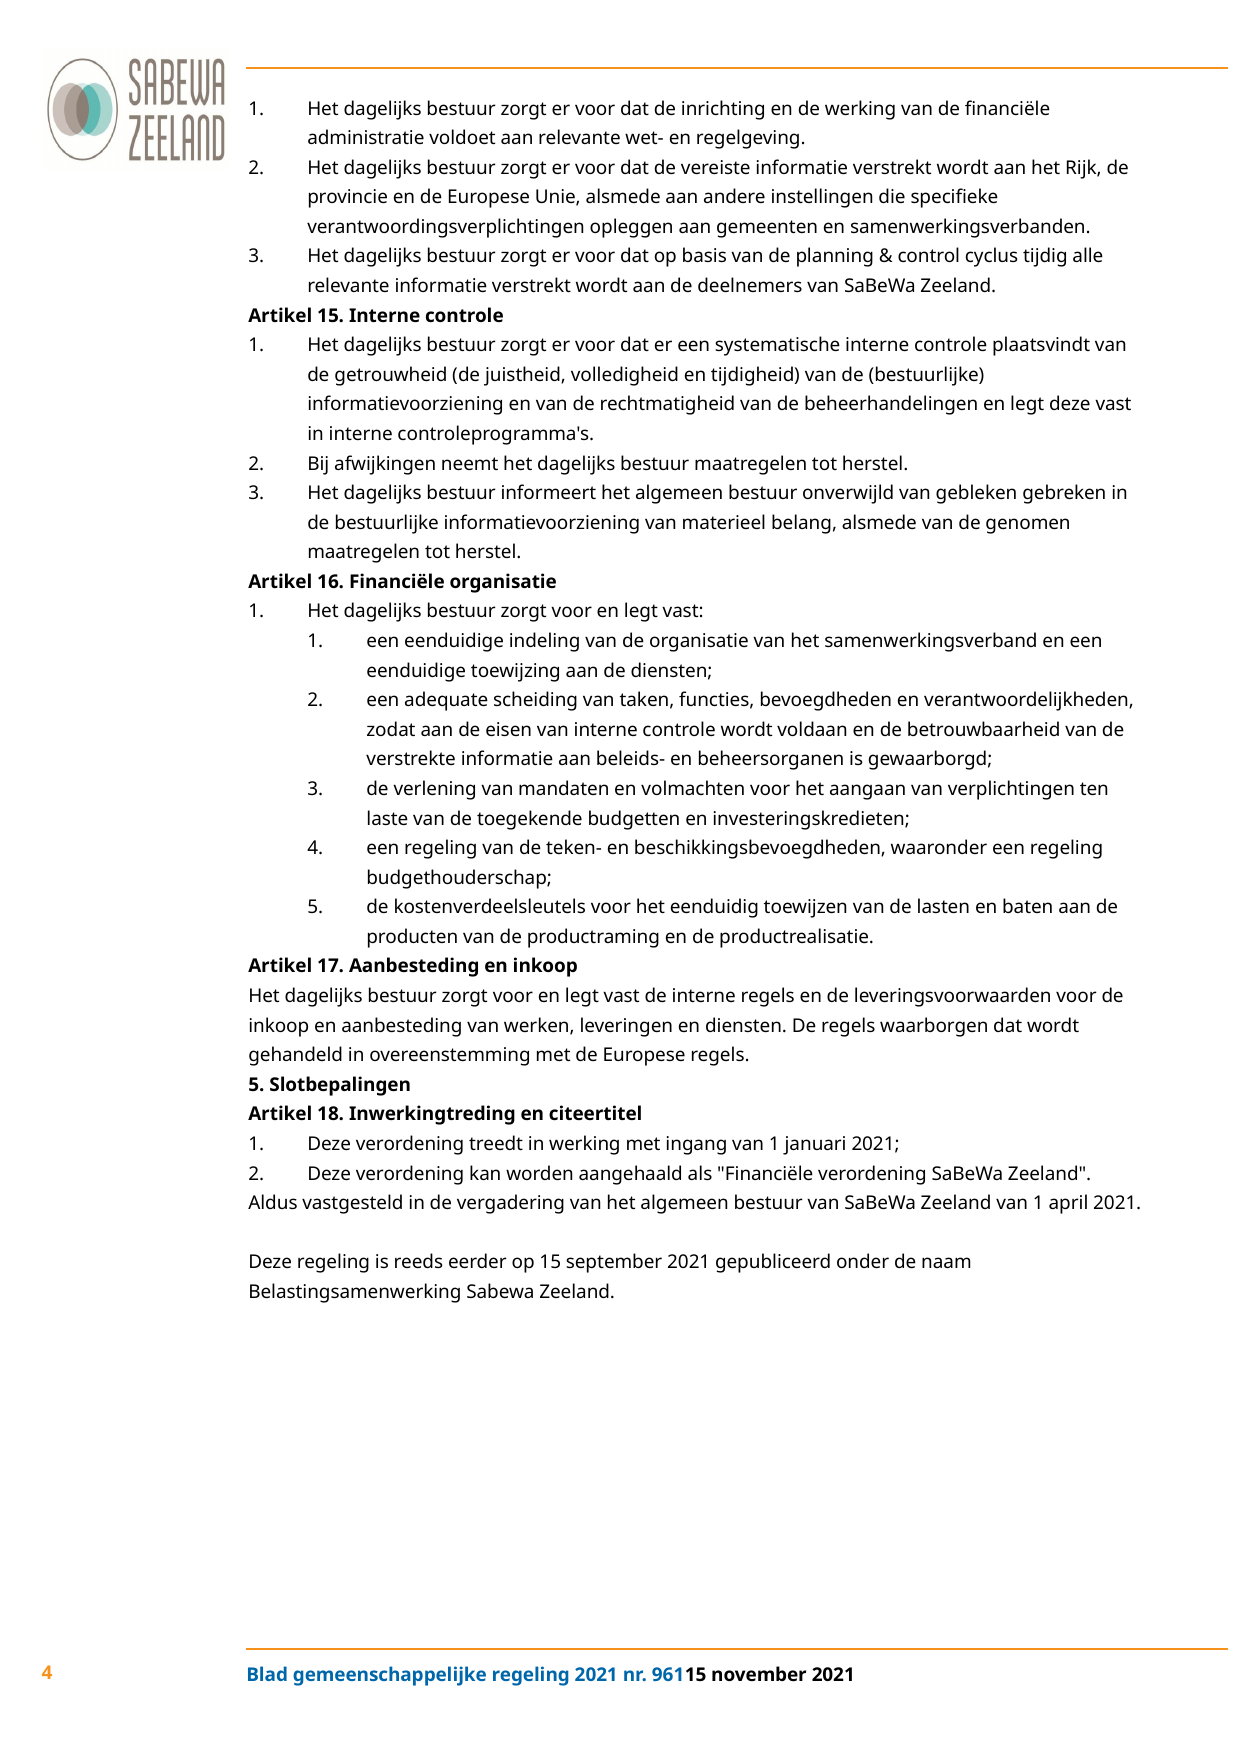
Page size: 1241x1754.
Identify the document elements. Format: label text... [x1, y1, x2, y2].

text Artikel 15. Interne controle [248, 302, 1152, 328]
text 5. Slotbepalingen [248, 1071, 1152, 1097]
list Deze verordening kan worden aangehaald als "Financiële verordening SaBeWa Zeeland". [248, 1160, 1152, 1186]
list een regeling van de teken- en beschikkingsbevoegdheden, waaronder een regeling budgethouderschap; [307, 834, 1152, 890]
text Artikel 17. Aanbesteding en inkoop [248, 953, 1152, 978]
list de kostenverdeelsleutels voor het eenduidig toewijzen van de lasten en baten aan de producten van de productraming en de productrealisatie. [307, 893, 1152, 949]
list een adequate scheiding van taken, functies, bevoegdheden en verantwoordelijkheden, zodat aan de eisen van interne controle wordt voldaan en de betrouwbaarheid van de verstrekte informatie aan beleids- en beheersorganen is gewaarborgd; [307, 686, 1152, 771]
text Het dagelijks bestuur zorgt voor en legt vast de interne regels en de leveringsvoorwaarden voor de inkoop en aanbesteding van werken, leveringen en diensten. De regels waarborgen dat wordt gehandeld in overeenstemming met de Europese regels. [248, 982, 1152, 1067]
list de verlening van mandaten en volmachten voor het aangaan van verplichtingen ten laste van de toegekende budgetten en investeringskredieten; [307, 775, 1152, 831]
list Het dagelijks bestuur zorgt er voor dat de inrichting en de werking van de financiële administratie voldoet aan relevante wet- en regelgeving. [248, 95, 1152, 150]
text Artikel 16. Financiële organisatie [248, 568, 1152, 594]
text Aldus vastgesteld in de vergadering van het algemeen bestuur van SaBeWa Zeeland van 1 april 2021. [248, 1189, 1152, 1215]
list Het dagelijks bestuur zorgt voor en legt vast: [248, 598, 1152, 623]
picture [41, 47, 231, 172]
text Deze regeling is reeds eerder op 15 september 2021 gepubliceerd onder de naam Belastingsamenwerking Sabewa Zeeland. [248, 1248, 1152, 1304]
list een eenduidige indeling van de organisatie van het samenwerkingsverband en een eenduidige toewijzing aan de diensten; [307, 627, 1152, 683]
list Het dagelijks bestuur zorgt er voor dat er een systematische interne controle plaatsvindt van de getrouwheid (de juistheid, volledigheid en tijdigheid) van de (bestuurlijke) informatievoorziening en van de rechtmatigheid van de beheerhandelingen en legt deze vast in interne controleprogramma's. [248, 331, 1152, 446]
list Het dagelijks bestuur informeert het algemeen bestuur onverwijld van gebleken gebreken in de bestuurlijke informatievoorziening van materieel belang, alsmede van de genomen maatregelen tot herstel. [248, 479, 1152, 564]
list Het dagelijks bestuur zorgt er voor dat op basis van de planning & control cyclus tijdig alle relevante informatie verstrekt wordt aan de deelnemers van SaBeWa Zeeland. [248, 243, 1152, 298]
text Artikel 18. Inwerkingtreding en citeertitel [248, 1101, 1152, 1126]
list Het dagelijks bestuur zorgt er voor dat de vereiste informatie verstrekt wordt aan het Rijk, de provincie en de Europese Unie, alsmede aan andere instellingen die specifieke verantwoordingsverplichtingen opleggen aan gemeenten en samenwerkingsverbanden. [248, 154, 1152, 239]
list Deze verordening treedt in werking met ingang van 1 januari 2021; [248, 1130, 1152, 1156]
list Bij afwijkingen neemt het dagelijks bestuur maatregelen tot herstel. [248, 450, 1152, 476]
